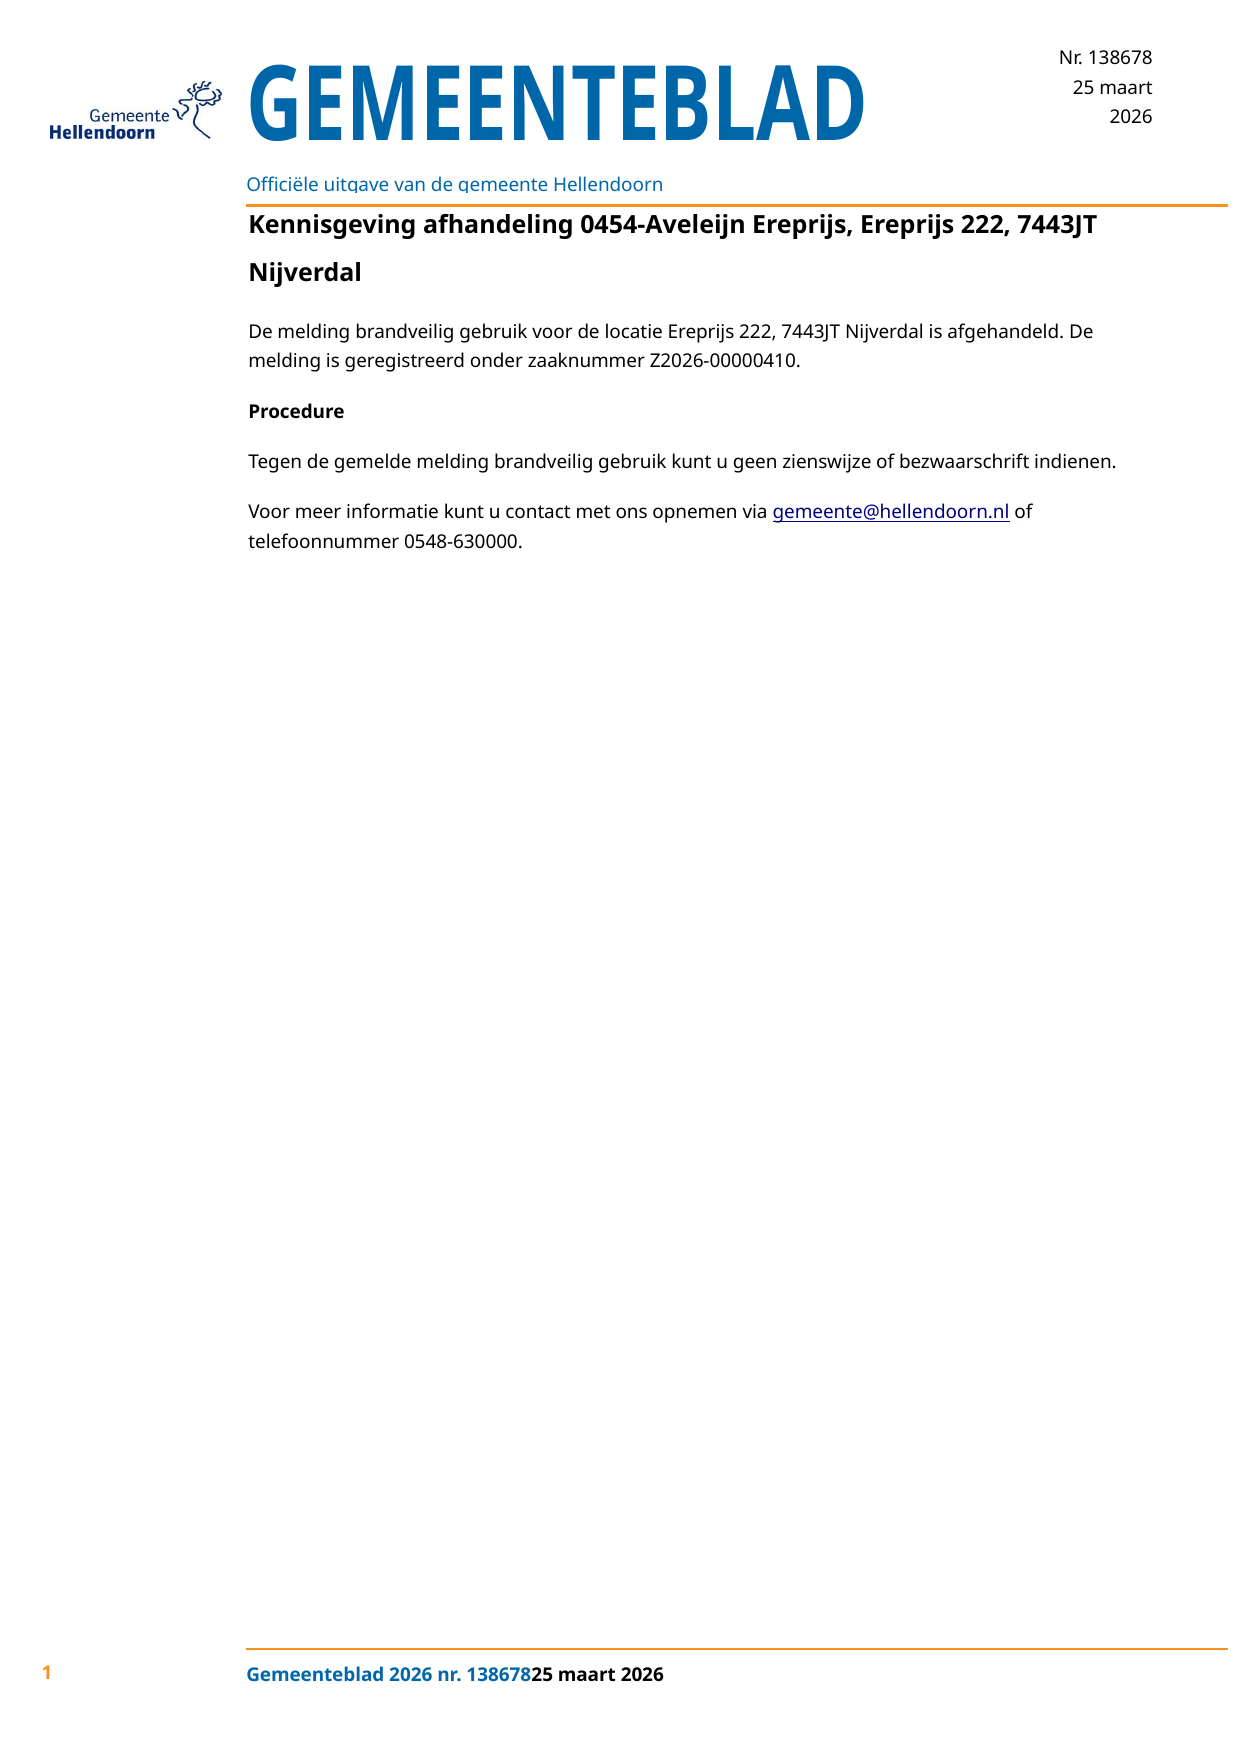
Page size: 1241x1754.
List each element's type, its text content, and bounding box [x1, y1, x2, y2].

text Procedure [248, 398, 1152, 424]
text Tegen de gemelde melding brandveilig gebruik kunt u geen zienswijze of bezwaarschrift indienen. [248, 448, 1152, 474]
text Voor meer informatie kunt u contact met ons opnemen via gemeente@hellendoorn.nl of telefoonnummer 0548-630000. [248, 499, 1152, 554]
picture [41, 47, 231, 172]
text Kennisgeving afhandeling 0454-Aveleijn Ereprijs, Ereprijs 222, 7443JT Nijverdal [248, 207, 1152, 288]
text De melding brandveilig gebruik voor de locatie Ereprijs 222, 7443JT Nijverdal is afgehandeld. De melding is geregistreerd onder zaaknummer Z2026-00000410. [248, 318, 1152, 373]
